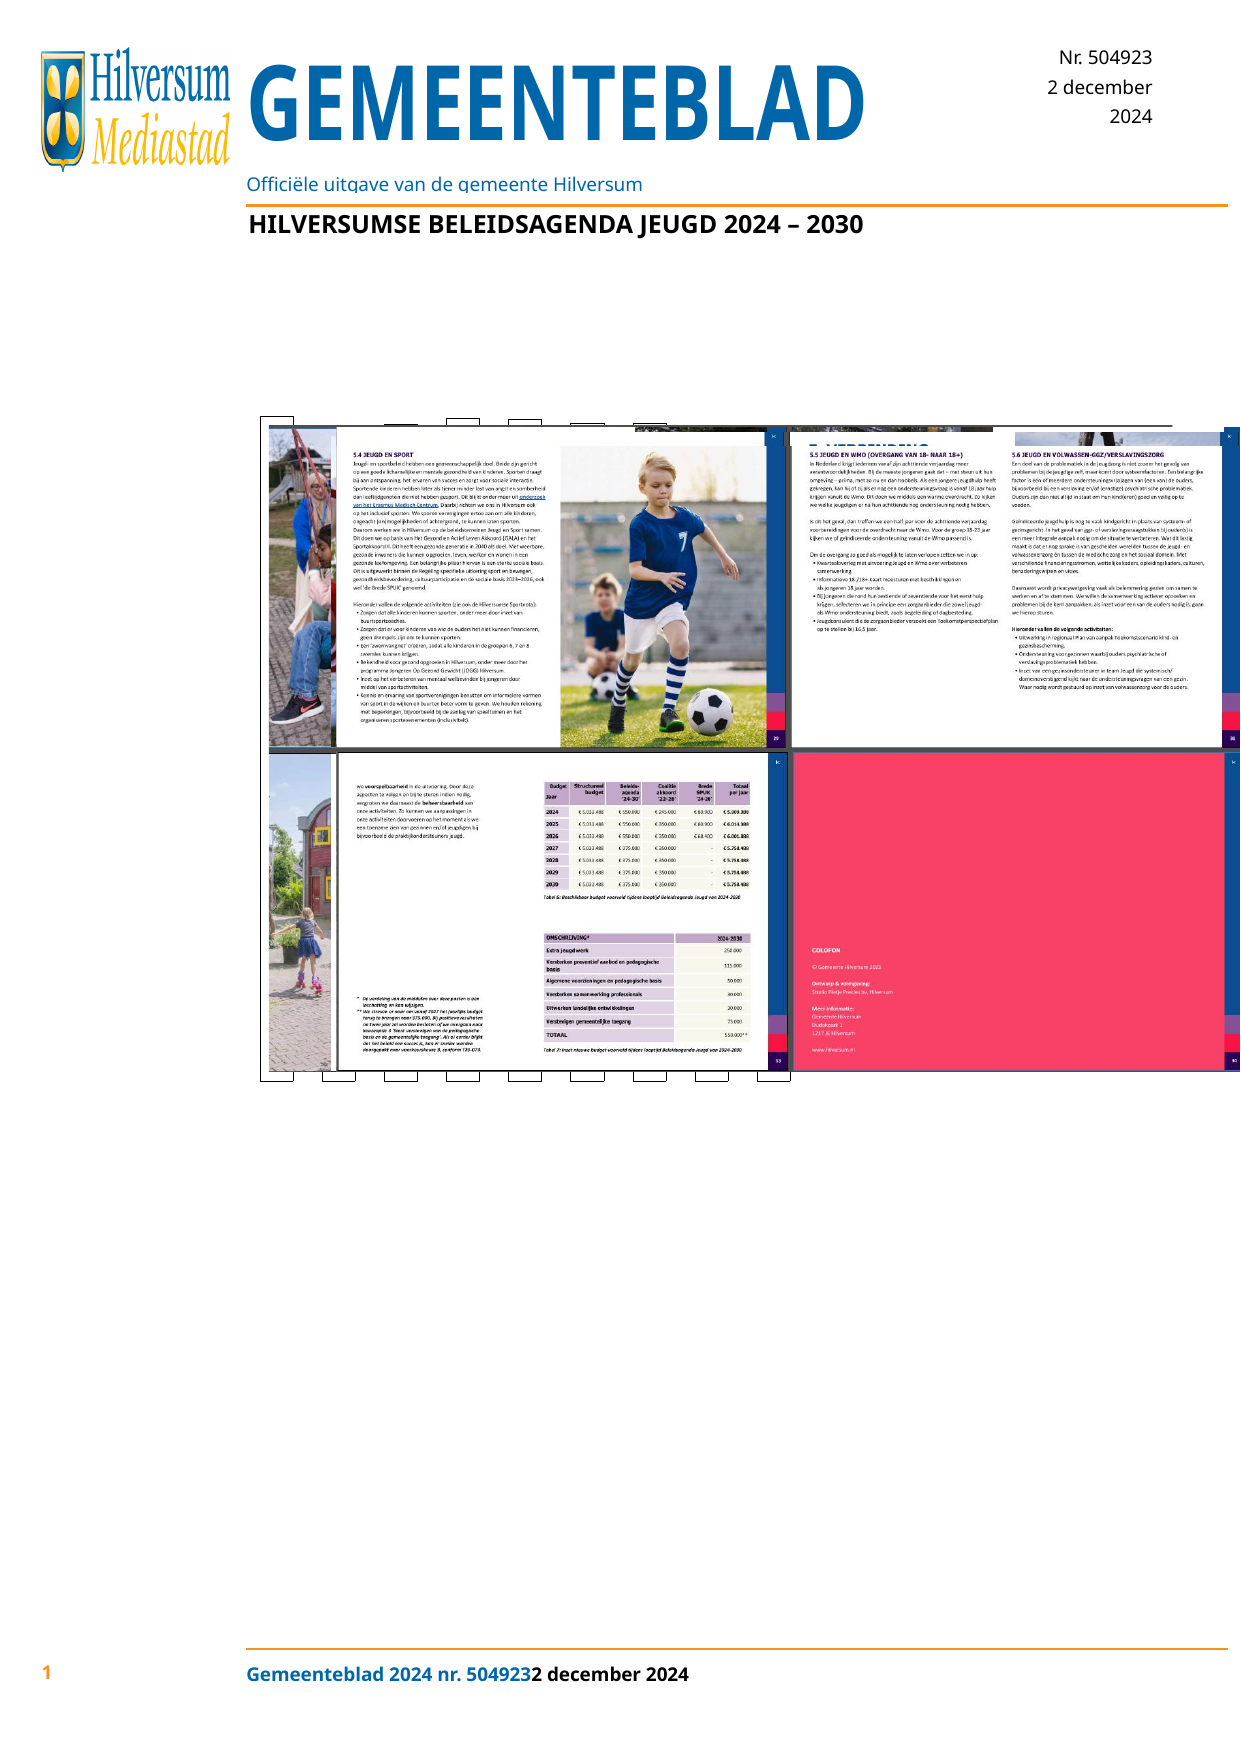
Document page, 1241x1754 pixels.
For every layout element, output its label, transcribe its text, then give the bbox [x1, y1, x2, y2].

picture [41, 47, 231, 172]
picture [268, 425, 1240, 1072]
text HILVERSUMSE BELEIDSAGENDA JEUGD 2024 – 2030 [248, 207, 1152, 241]
